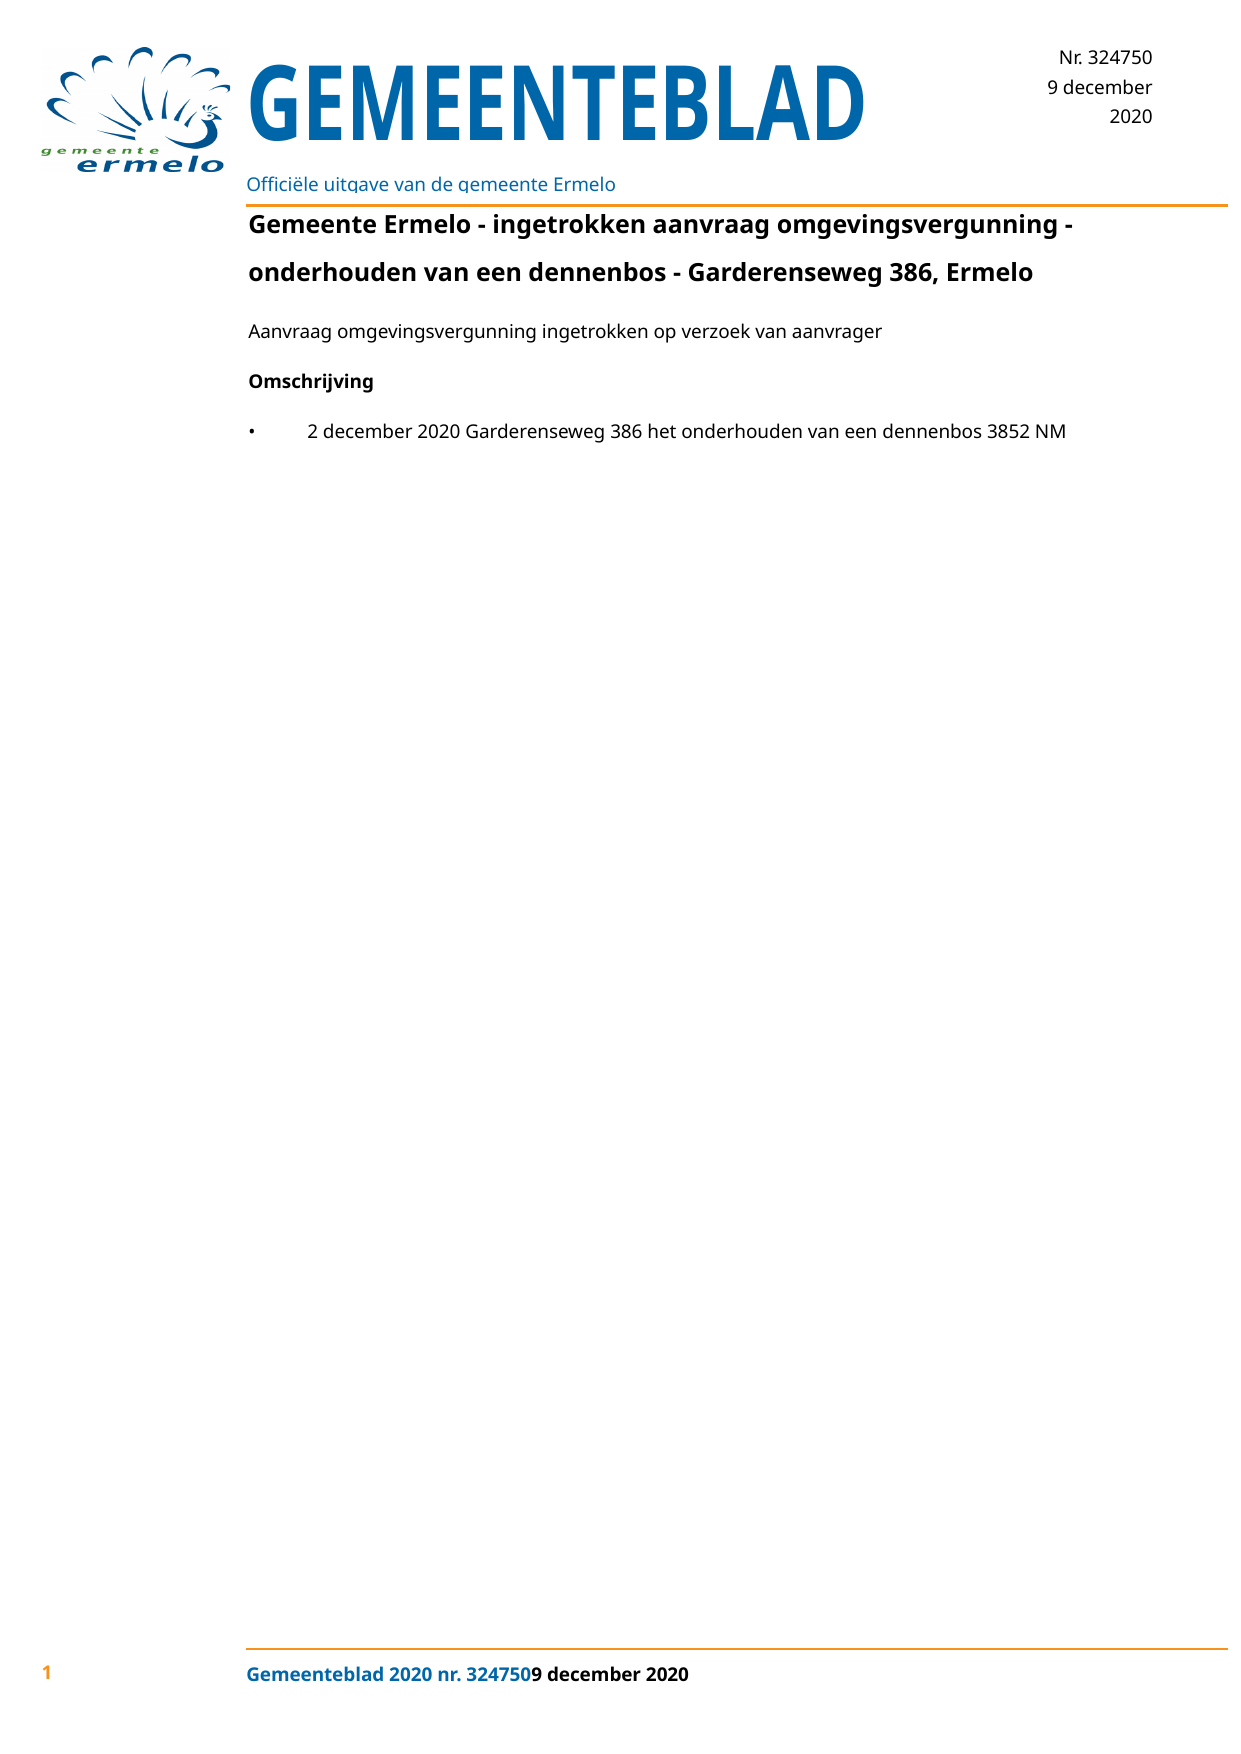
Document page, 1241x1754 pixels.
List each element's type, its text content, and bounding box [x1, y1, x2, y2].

text Omschrijving [248, 368, 1152, 394]
picture [41, 47, 231, 172]
text Gemeente Ermelo - ingetrokken aanvraag omgevingsvergunning - onderhouden van een dennenbos - Garderenseweg 386, Ermelo [248, 207, 1152, 288]
text Aanvraag omgevingsvergunning ingetrokken op verzoek van aanvrager [248, 318, 1152, 344]
list 2 december 2020 Garderenseweg 386 het onderhouden van een dennenbos 3852 NM [248, 419, 1152, 444]
